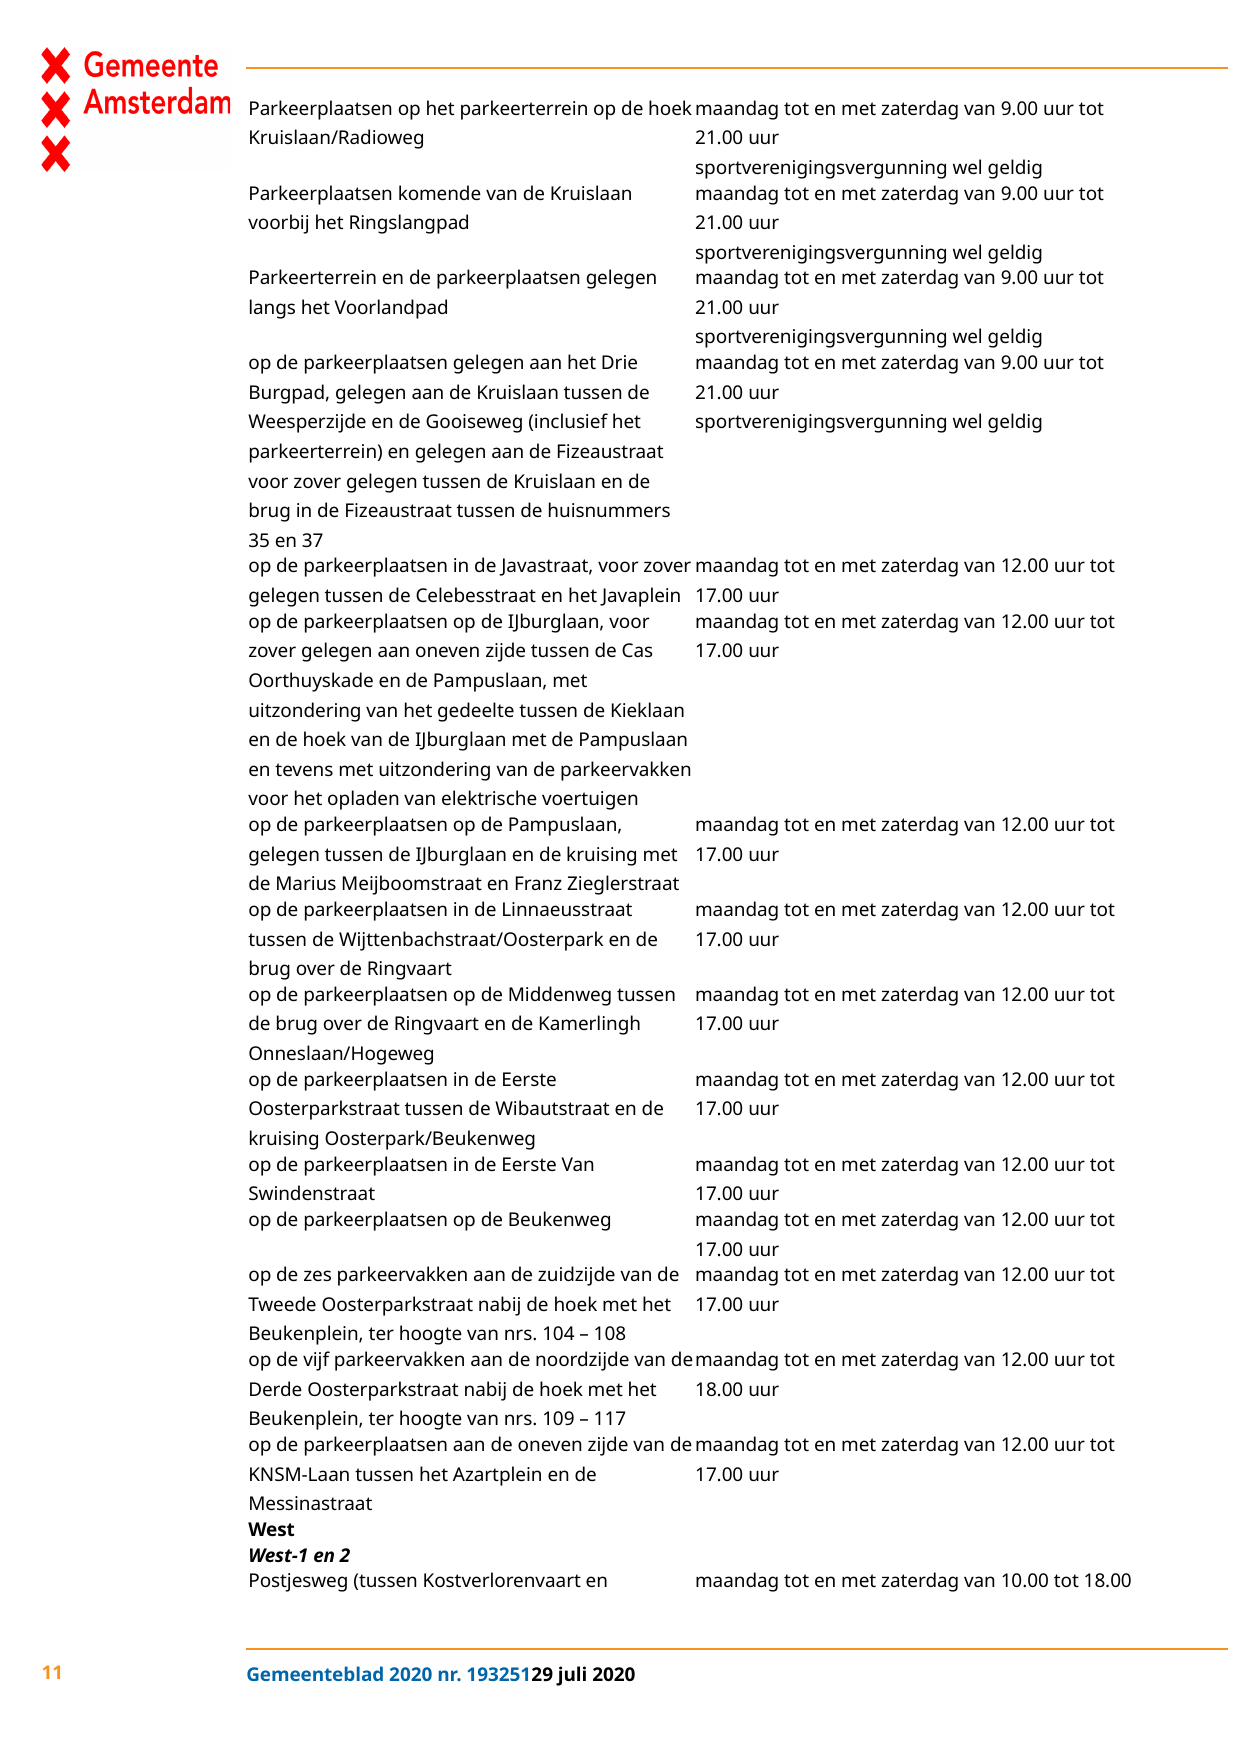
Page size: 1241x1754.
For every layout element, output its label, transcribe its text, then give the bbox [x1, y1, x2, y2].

table_cell op de parkeerplaatsen op de IJburglaan, voor zover gelegen aan oneven zijde tussen de Cas Oorthuyskade en de Pampuslaan, met uitzondering van het gedeelte tussen de Kieklaan en de hoek van de IJburglaan met de Pampuslaan en tevens met uitzondering van de parkeervakken voor het opladen van elektrische voertuigen [248, 608, 695, 811]
table_cell maandag tot en met zaterdag van 9.00 uur tot 21.00 uur sportverenigingsvergunning wel geldig [695, 180, 1152, 264]
table_cell Parkeerterrein en de parkeerplaatsen gelegen langs het Voorlandpad [248, 265, 695, 349]
table_cell op de parkeerplaatsen in de Javastraat, voor zover gelegen tussen de Celebesstraat en het Javaplein [248, 553, 695, 608]
table_cell op de zes parkeervakken aan de zuidzijde van de Tweede Oosterparkstraat nabij de hoek met het Beukenplein, ter hoogte van nrs. 104 – 108 [248, 1261, 695, 1346]
table_cell maandag tot en met zaterdag van 12.00 uur tot 17.00 uur [695, 1206, 1152, 1261]
table_cell op de parkeerplaatsen aan de oneven zijde van de KNSM-Laan tussen het Azartplein en de Messinastraat [248, 1431, 695, 1516]
table_cell op de parkeerplaatsen in de Linnaeusstraat tussen de Wijttenbachstraat/Oosterpark en de brug over de Ringvaart [248, 896, 695, 981]
table_cell maandag tot en met zaterdag van 12.00 uur tot 17.00 uur [695, 1066, 1152, 1151]
table_cell op de parkeerplaatsen in de Eerste Van Swindenstraat [248, 1151, 695, 1206]
table_cell maandag tot en met zaterdag van 12.00 uur tot 17.00 uur [695, 608, 1152, 811]
table_cell West-1 en 2 [248, 1542, 695, 1568]
table_cell West [248, 1516, 695, 1542]
table_cell op de parkeerplaatsen op de Pampuslaan, gelegen tussen de IJburglaan en de kruising met de Marius Meijboomstraat en Franz Zieglerstraat [248, 811, 695, 896]
table_cell op de parkeerplaatsen op de Middenweg tussen de brug over de Ringvaart en de Kamerlingh Onneslaan/Hogeweg [248, 981, 695, 1066]
table_cell op de parkeerplaatsen gelegen aan het Drie Burgpad, gelegen aan de Kruislaan tussen de Weesperzijde en de Gooiseweg (inclusief het parkeerterrein) en gelegen aan de Fizeaustraat voor zover gelegen tussen de Kruislaan en de brug in de Fizeaustraat tussen de huisnummers 35 en 37 [248, 350, 695, 553]
table_cell maandag tot en met zaterdag van 9.00 uur tot 21.00 uur sportverenigingsvergunning wel geldig [695, 350, 1152, 553]
table_cell Parkeerplaatsen komende van de Kruislaan voorbij het Ringslangpad [248, 180, 695, 264]
table_cell maandag tot en met zaterdag van 9.00 uur tot 21.00 uur sportverenigingsvergunning wel geldig [695, 95, 1152, 180]
table_cell maandag tot en met zaterdag van 12.00 uur tot 17.00 uur [695, 1431, 1152, 1516]
table_cell maandag tot en met zaterdag van 12.00 uur tot 17.00 uur [695, 896, 1152, 981]
table_cell maandag tot en met zaterdag van 12.00 uur tot 17.00 uur [695, 1151, 1152, 1206]
table_cell [695, 1542, 1152, 1568]
table_cell maandag tot en met zaterdag van 9.00 uur tot 21.00 uur sportverenigingsvergunning wel geldig [695, 265, 1152, 349]
table_cell op de parkeerplaatsen in de Eerste Oosterparkstraat tussen de Wibautstraat en de kruising Oosterpark/Beukenweg [248, 1066, 695, 1151]
picture [41, 47, 231, 172]
table_cell Parkeerplaatsen op het parkeerterrein op de hoek Kruislaan/Radioweg [248, 95, 695, 180]
table_cell op de vijf parkeervakken aan de noordzijde van de Derde Oosterparkstraat nabij de hoek met het Beukenplein, ter hoogte van nrs. 109 – 117 [248, 1346, 695, 1431]
table_cell maandag tot en met zaterdag van 12.00 uur tot 17.00 uur [695, 1261, 1152, 1346]
table_cell [695, 1516, 1152, 1542]
table_cell maandag tot en met zaterdag van 12.00 uur tot 17.00 uur [695, 553, 1152, 608]
table_cell maandag tot en met zaterdag van 10.00 tot 18.00 [695, 1568, 1152, 1593]
table_cell maandag tot en met zaterdag van 12.00 uur tot 17.00 uur [695, 811, 1152, 896]
table_cell maandag tot en met zaterdag van 12.00 uur tot 17.00 uur [695, 981, 1152, 1066]
table_cell op de parkeerplaatsen op de Beukenweg [248, 1206, 695, 1261]
table_cell Postjesweg (tussen Kostverlorenvaart en [248, 1568, 695, 1593]
table_cell maandag tot en met zaterdag van 12.00 uur tot 18.00 uur [695, 1346, 1152, 1431]
